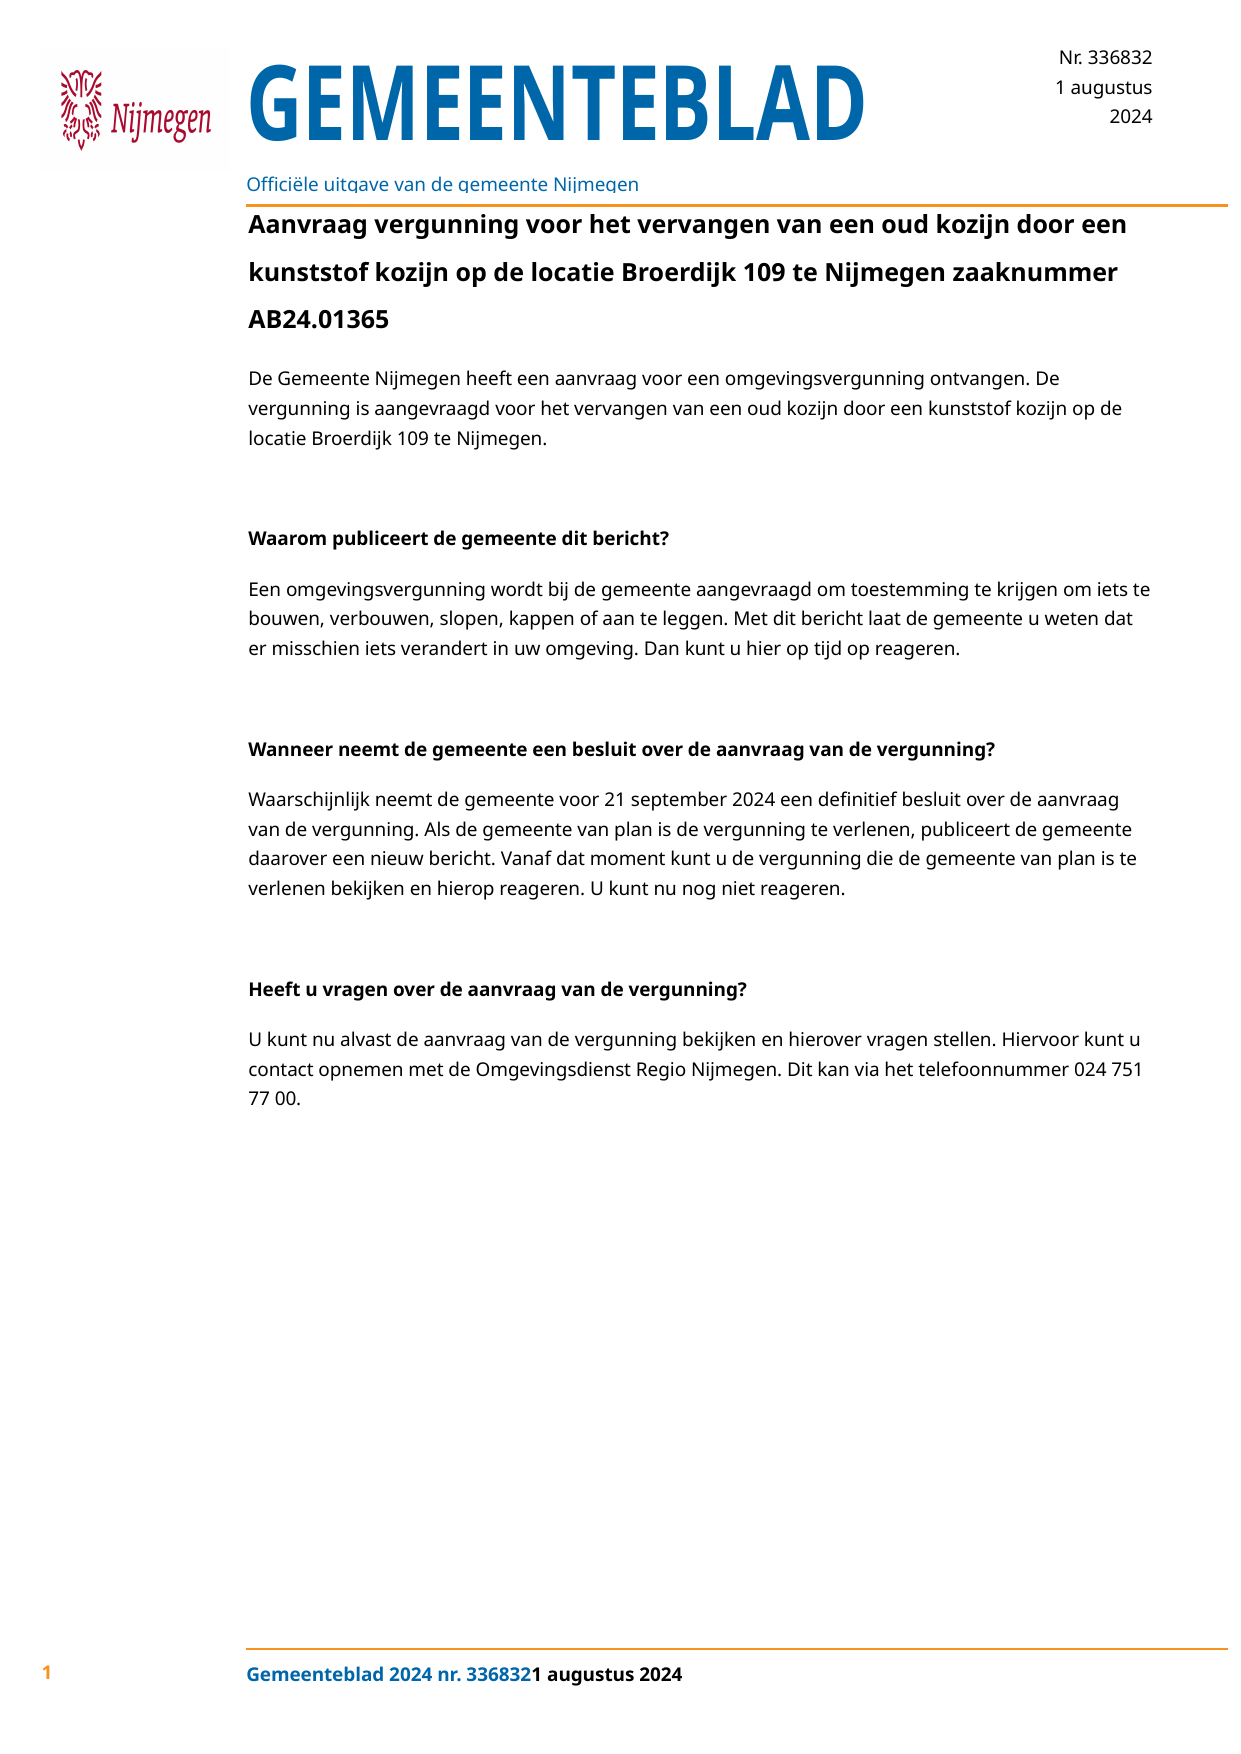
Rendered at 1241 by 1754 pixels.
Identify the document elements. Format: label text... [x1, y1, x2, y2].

text Heeft u vragen over de aanvraag van de vergunning? [248, 976, 1152, 1002]
text Waarom publiceert de gemeente dit bericht? [248, 526, 1152, 551]
text U kunt nu alvast de aanvraag van de vergunning bekijken en hierover vragen stellen. Hiervoor kunt u contact opnemen met de Omgevingsdienst Regio Nijmegen. Dit kan via het telefoonnummer 024 751 77 00. [248, 1026, 1152, 1111]
text Waarschijnlijk neemt de gemeente voor 21 september 2024 een definitief besluit over de aanvraag van de vergunning. Als de gemeente van plan is de vergunning te verlenen, publiceert de gemeente daarover een nieuw bericht. Vanaf dat moment kunt u de vergunning die de gemeente van plan is te verlenen bekijken en hierop reageren. U kunt nu nog niet reageren. [248, 786, 1152, 901]
text Wanneer neemt de gemeente een besluit over de aanvraag van de vergunning? [248, 736, 1152, 762]
text Een omgevingsvergunning wordt bij de gemeente aangevraagd om toestemming te krijgen om iets te bouwen, verbouwen, slopen, kappen of aan te leggen. Met dit bericht laat de gemeente u weten dat er misschien iets verandert in uw omgeving. Dan kunt u hier op tijd op reageren. [248, 576, 1152, 661]
text De Gemeente Nijmegen heeft een aanvraag voor een omgevingsvergunning ontvangen. De vergunning is aangevraagd voor het vervangen van een oud kozijn door een kunststof kozijn op de locatie Broerdijk 109 te Nijmegen. [248, 366, 1152, 450]
picture [41, 47, 231, 172]
text Aanvraag vergunning voor het vervangen van een oud kozijn door een kunststof kozijn op de locatie Broerdijk 109 te Nijmegen zaaknummer AB24.01365 [248, 207, 1152, 336]
